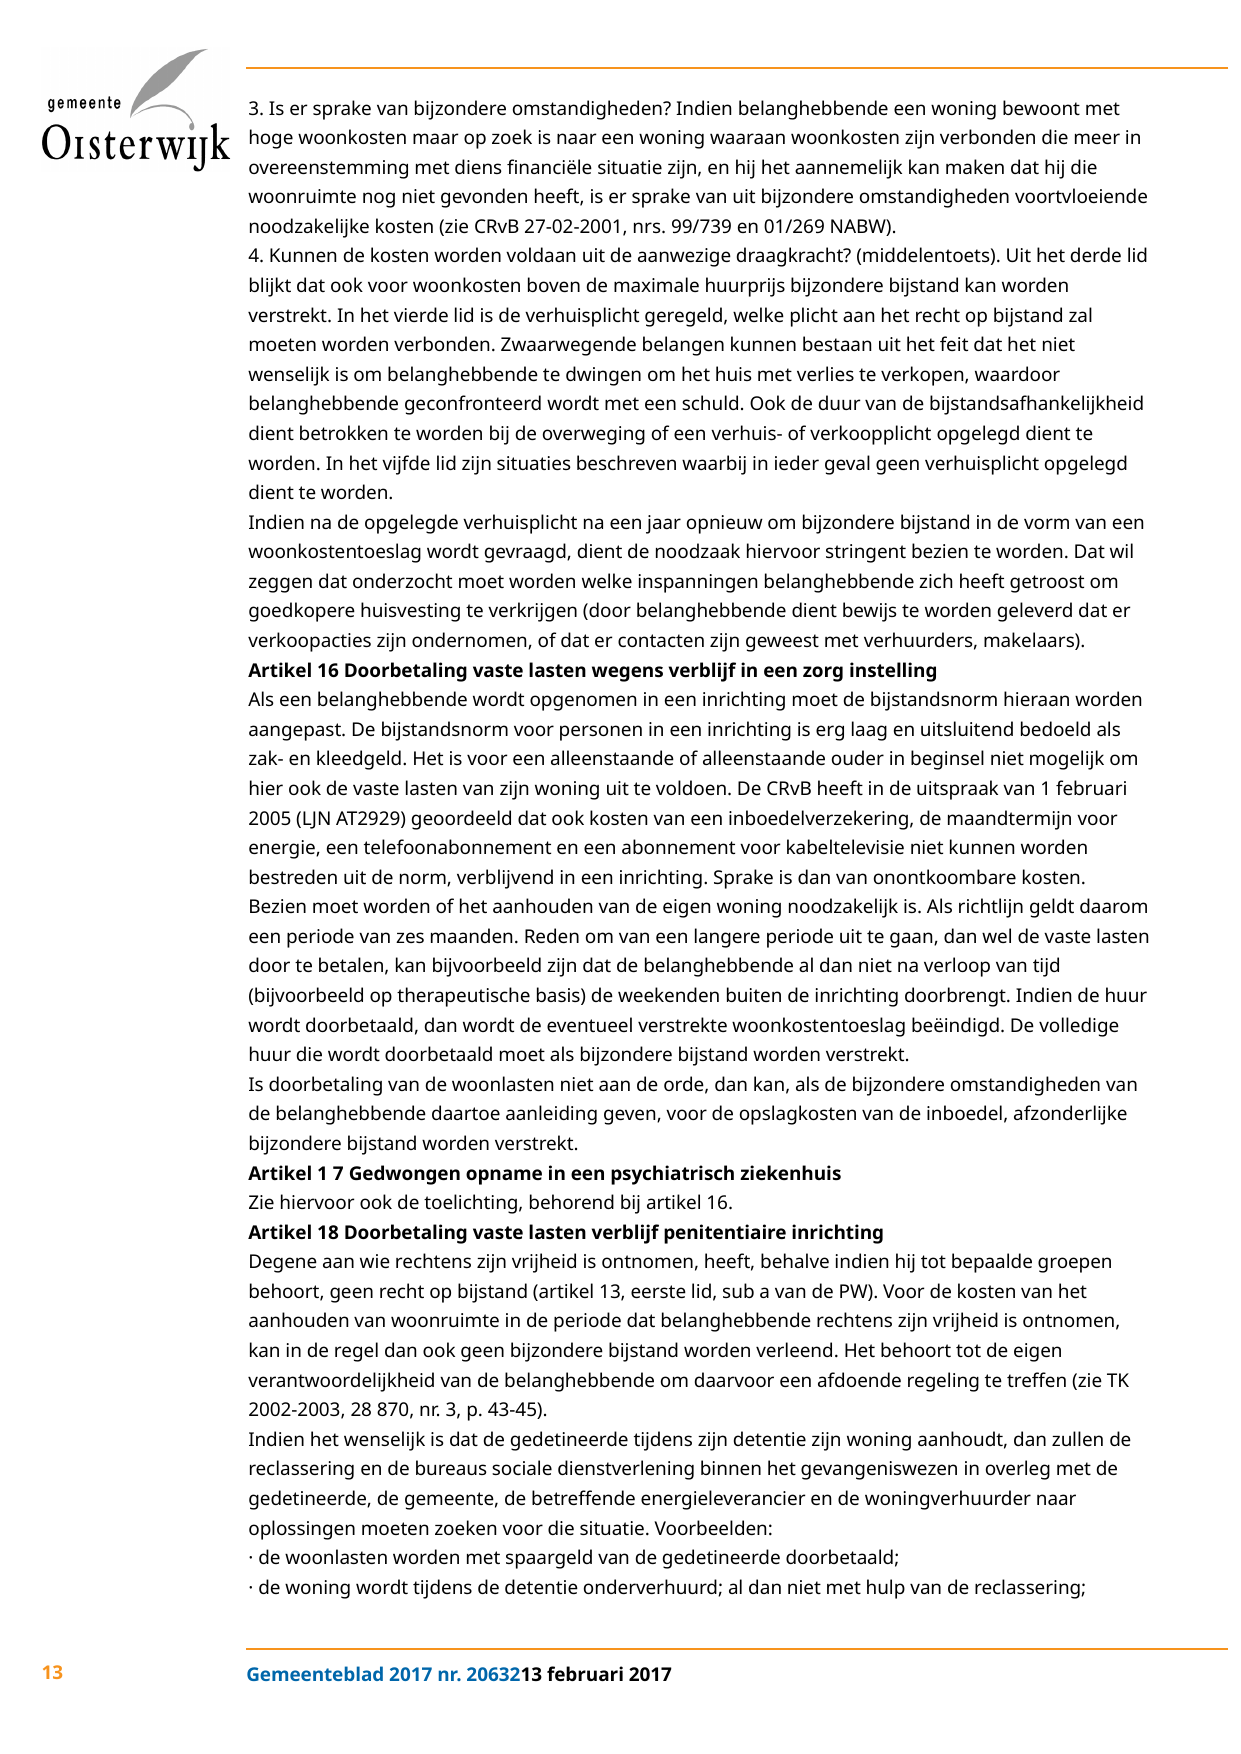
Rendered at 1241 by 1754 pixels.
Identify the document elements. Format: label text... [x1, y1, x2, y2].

text Artikel 18 Doorbetaling vaste lasten verblijf penitentiaire inrichting [248, 1219, 1152, 1245]
text 4. Kunnen de kosten worden voldaan uit de aanwezige draagkracht? (middelentoets). Uit het derde lid blijkt dat ook voor woonkosten boven de maximale huurprijs bijzondere bijstand kan worden verstrekt. In het vierde lid is de verhuisplicht geregeld, welke plicht aan het recht op bijstand zal moeten worden verbonden. Zwaarwegende belangen kunnen bestaan uit het feit dat het niet wenselijk is om belanghebbende te dwingen om het huis met verlies te verkopen, waardoor belanghebbende geconfronteerd wordt met een schuld. Ook de duur van de bijstandsafhankelijkheid dient betrokken te worden bij de overweging of een verhuis- of verkoopplicht opgelegd dient te worden. In het vijfde lid zijn situaties beschreven waarbij in ieder geval geen verhuisplicht opgelegd dient te worden. [248, 243, 1152, 505]
text · de woonlasten worden met spaargeld van de gedetineerde doorbetaald; [248, 1544, 1152, 1570]
text Is doorbetaling van de woonlasten niet aan de orde, dan kan, als de bijzondere omstandigheden van de belanghebbende daartoe aanleiding geven, voor de opslagkosten van de inboedel, afzonderlijke bijzondere bijstand worden verstrekt. [248, 1071, 1152, 1156]
text Bezien moet worden of het aanhouden van de eigen woning noodzakelijk is. Als richtlijn geldt daarom een periode van zes maanden. Reden om van een langere periode uit te gaan, dan wel de vaste lasten door te betalen, kan bijvoorbeeld zijn dat de belanghebbende al dan niet na verloop van tijd (bijvoorbeeld op therapeutische basis) de weekenden buiten de inrichting doorbrengt. Indien de huur wordt doorbetaald, dan wordt de eventueel verstrekte woonkostentoeslag beëindigd. De volledige huur die wordt doorbetaald moet als bijzondere bijstand worden verstrekt. [248, 893, 1152, 1067]
text Als een belanghebbende wordt opgenomen in een inrichting moet de bijstandsnorm hieraan worden aangepast. De bijstandsnorm voor personen in een inrichting is erg laag en uitsluitend bedoeld als zak- en kleedgeld. Het is voor een alleenstaande of alleenstaande ouder in beginsel niet mogelijk om hier ook de vaste lasten van zijn woning uit te voldoen. De CRvB heeft in de uitspraak van 1 februari 2005 (LJN AT2929) geoordeeld dat ook kosten van een inboedelverzekering, de maandtermijn voor energie, een telefoonabonnement en een abonnement voor kabeltelevisie niet kunnen worden bestreden uit de norm, verblijvend in een inrichting. Sprake is dan van onontkoombare kosten. [248, 686, 1152, 890]
text Indien het wenselijk is dat de gedetineerde tijdens zijn detentie zijn woning aanhoudt, dan zullen de reclassering en de bureaus sociale dienstverlening binnen het gevangeniswezen in overleg met de gedetineerde, de gemeente, de betreffende energieleverancier en de woningverhuurder naar oplossingen moeten zoeken voor die situatie. Voorbeelden: [248, 1426, 1152, 1541]
text Indien na de opgelegde verhuisplicht na een jaar opnieuw om bijzondere bijstand in de vorm van een woonkostentoeslag wordt gevraagd, dient de noodzaak hiervoor stringent bezien te worden. Dat wil zeggen dat onderzocht moet worden welke inspanningen belanghebbende zich heeft getroost om goedkopere huisvesting te verkrijgen (door belanghebbende dient bewijs te worden geleverd dat er verkoopacties zijn ondernomen, of dat er contacten zijn geweest met verhuurders, makelaars). [248, 509, 1152, 653]
text Zie hiervoor ook de toelichting, behorend bij artikel 16. [248, 1189, 1152, 1215]
picture [41, 47, 231, 172]
text 3. Is er sprake van bijzondere omstandigheden? Indien belanghebbende een woning bewoont met hoge woonkosten maar op zoek is naar een woning waaraan woonkosten zijn verbonden die meer in overeenstemming met diens financiële situatie zijn, en hij het aannemelijk kan maken dat hij die woonruimte nog niet gevonden heeft, is er sprake van uit bijzondere omstandigheden voortvloeiende noodzakelijke kosten (zie CRvB 27-02-2001, nrs. 99/739 en 01/269 NABW). [248, 95, 1152, 239]
text Artikel 16 Doorbetaling vaste lasten wegens verblijf in een zorg instelling [248, 657, 1152, 683]
text Artikel 1 7 Gedwongen opname in een psychiatrisch ziekenhuis [248, 1160, 1152, 1186]
text · de woning wordt tijdens de detentie onderverhuurd; al dan niet met hulp van de reclassering; [248, 1574, 1152, 1600]
text Degene aan wie rechtens zijn vrijheid is ontnomen, heeft, behalve indien hij tot bepaalde groepen behoort, geen recht op bijstand (artikel 13, eerste lid, sub a van de PW). Voor de kosten van het aanhouden van woonruimte in de periode dat belanghebbende rechtens zijn vrijheid is ontnomen, kan in de regel dan ook geen bijzondere bijstand worden verleend. Het behoort tot de eigen verantwoordelijkheid van de belanghebbende om daarvoor een afdoende regeling te treffen (zie TK 2002-2003, 28 870, nr. 3, p. 43-45). [248, 1248, 1152, 1422]
